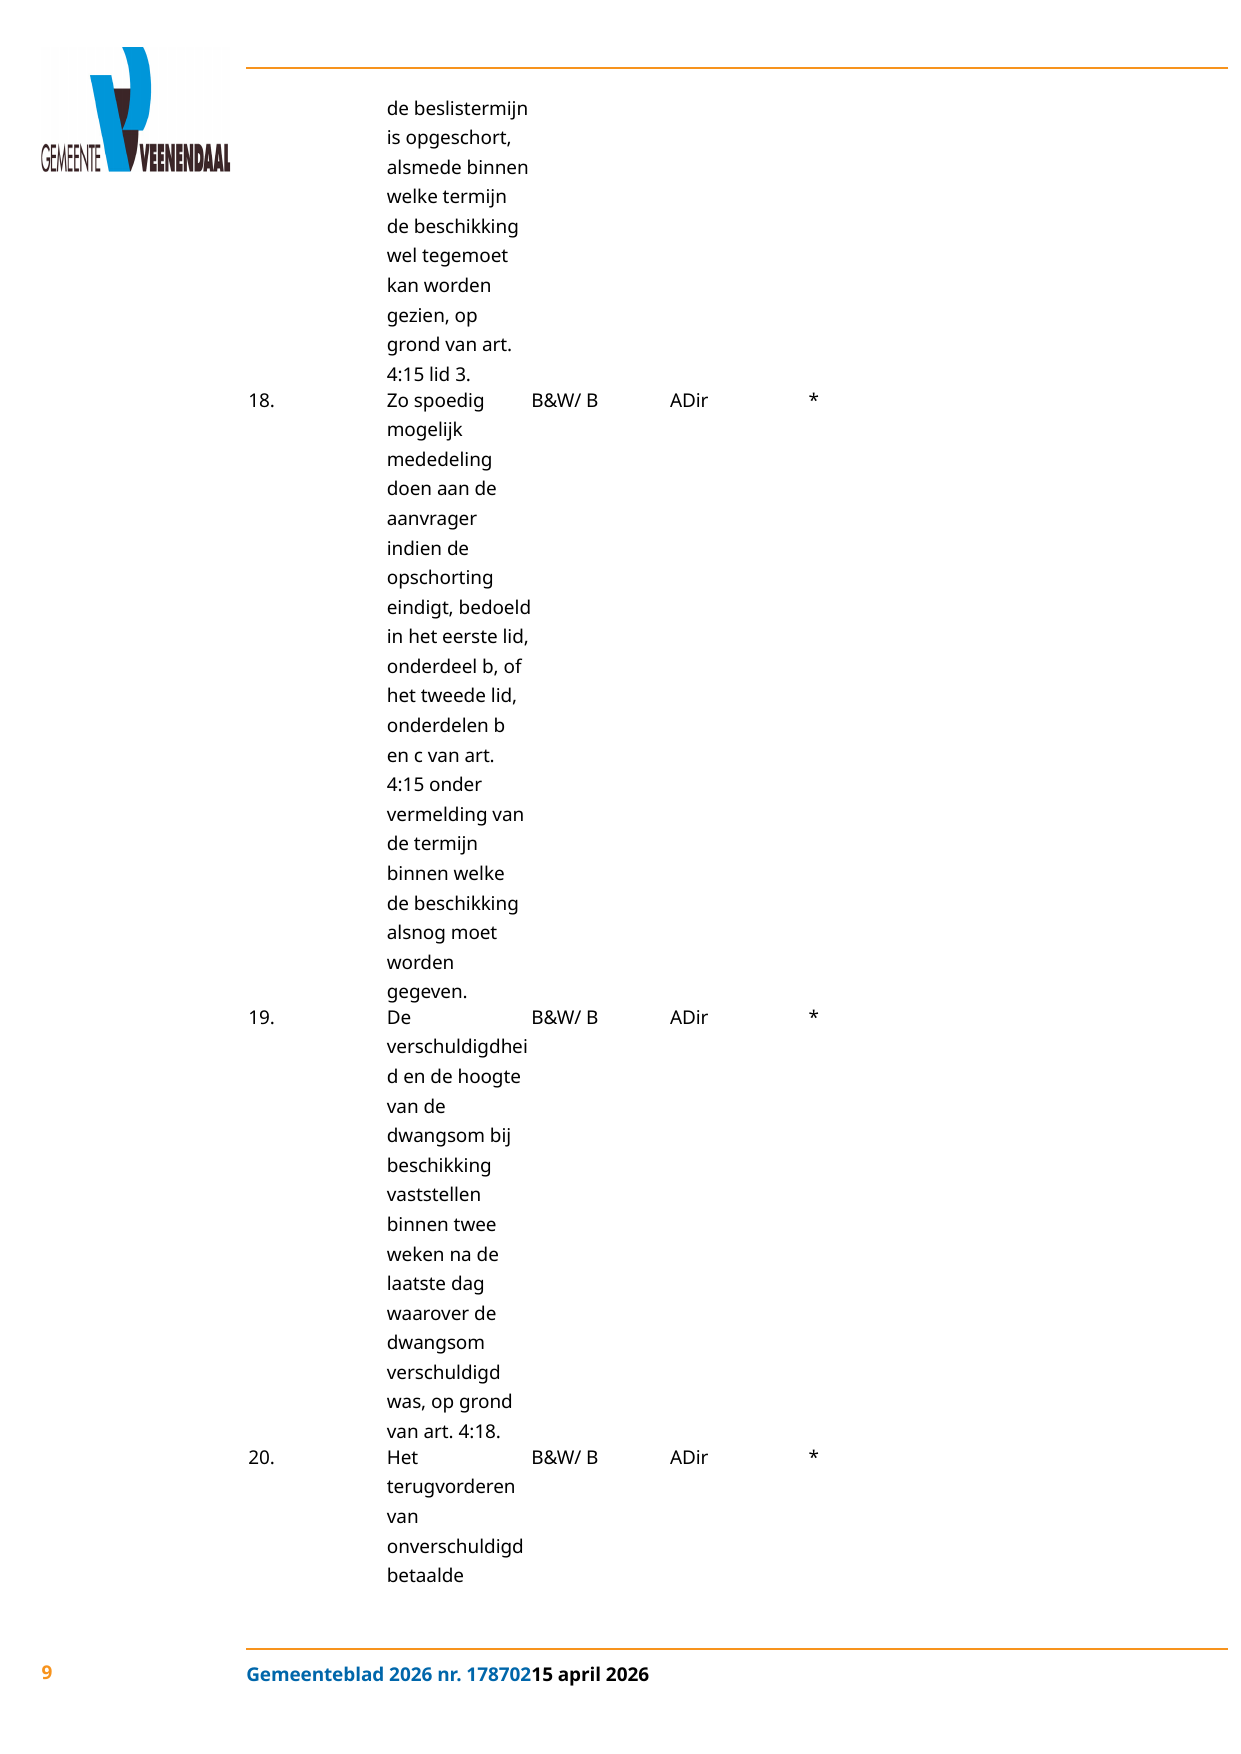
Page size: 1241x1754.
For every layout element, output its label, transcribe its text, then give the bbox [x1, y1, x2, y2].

table_cell 18. [248, 387, 387, 1004]
table_cell * [808, 387, 947, 1004]
table_cell ADir [670, 387, 808, 1004]
table_cell B&W/ B [531, 1004, 670, 1444]
table_cell [670, 95, 808, 387]
picture [123, 47, 231, 172]
table_cell * [808, 1444, 947, 1588]
table_cell 20. [248, 1444, 387, 1588]
table_cell * [808, 1004, 947, 1444]
table_cell ADir [670, 1444, 808, 1588]
table_cell [248, 95, 387, 387]
table_cell de beslistermijn is opgeschort, alsmede binnen welke termijn de beschikking wel tegemoet kan worden gezien, op grond van art. 4:15 lid 3. [387, 95, 531, 387]
table_cell [531, 95, 670, 387]
table_cell De verschuldigdheid en de hoogte van de dwangsom bij beschikking vaststellen binnen twee weken na de laatste dag waarover de dwangsom verschuldigd was, op grond van art. 4:18. [387, 1004, 531, 1444]
table_cell [947, 95, 1152, 387]
table_cell 19. [248, 1004, 387, 1444]
table_cell B&W/ B [531, 1444, 670, 1588]
table_cell [808, 95, 947, 387]
table_cell Zo spoedig mogelijk mededeling doen aan de aanvrager indien de opschorting eindigt, bedoeld in het eerste lid, onderdeel b, of het tweede lid, onderdelen b en c van art. 4:15 onder vermelding van de termijn binnen welke de beschikking alsnog moet worden gegeven. [387, 387, 531, 1004]
table_cell [947, 387, 1152, 1004]
picture [41, 47, 130, 172]
table_cell [947, 1444, 1152, 1588]
table_cell ADir [670, 1004, 808, 1444]
table_cell B&W/ B [531, 387, 670, 1004]
table_cell Het terugvorderen van onverschuldigd betaalde [387, 1444, 531, 1588]
table_cell [947, 1004, 1152, 1444]
